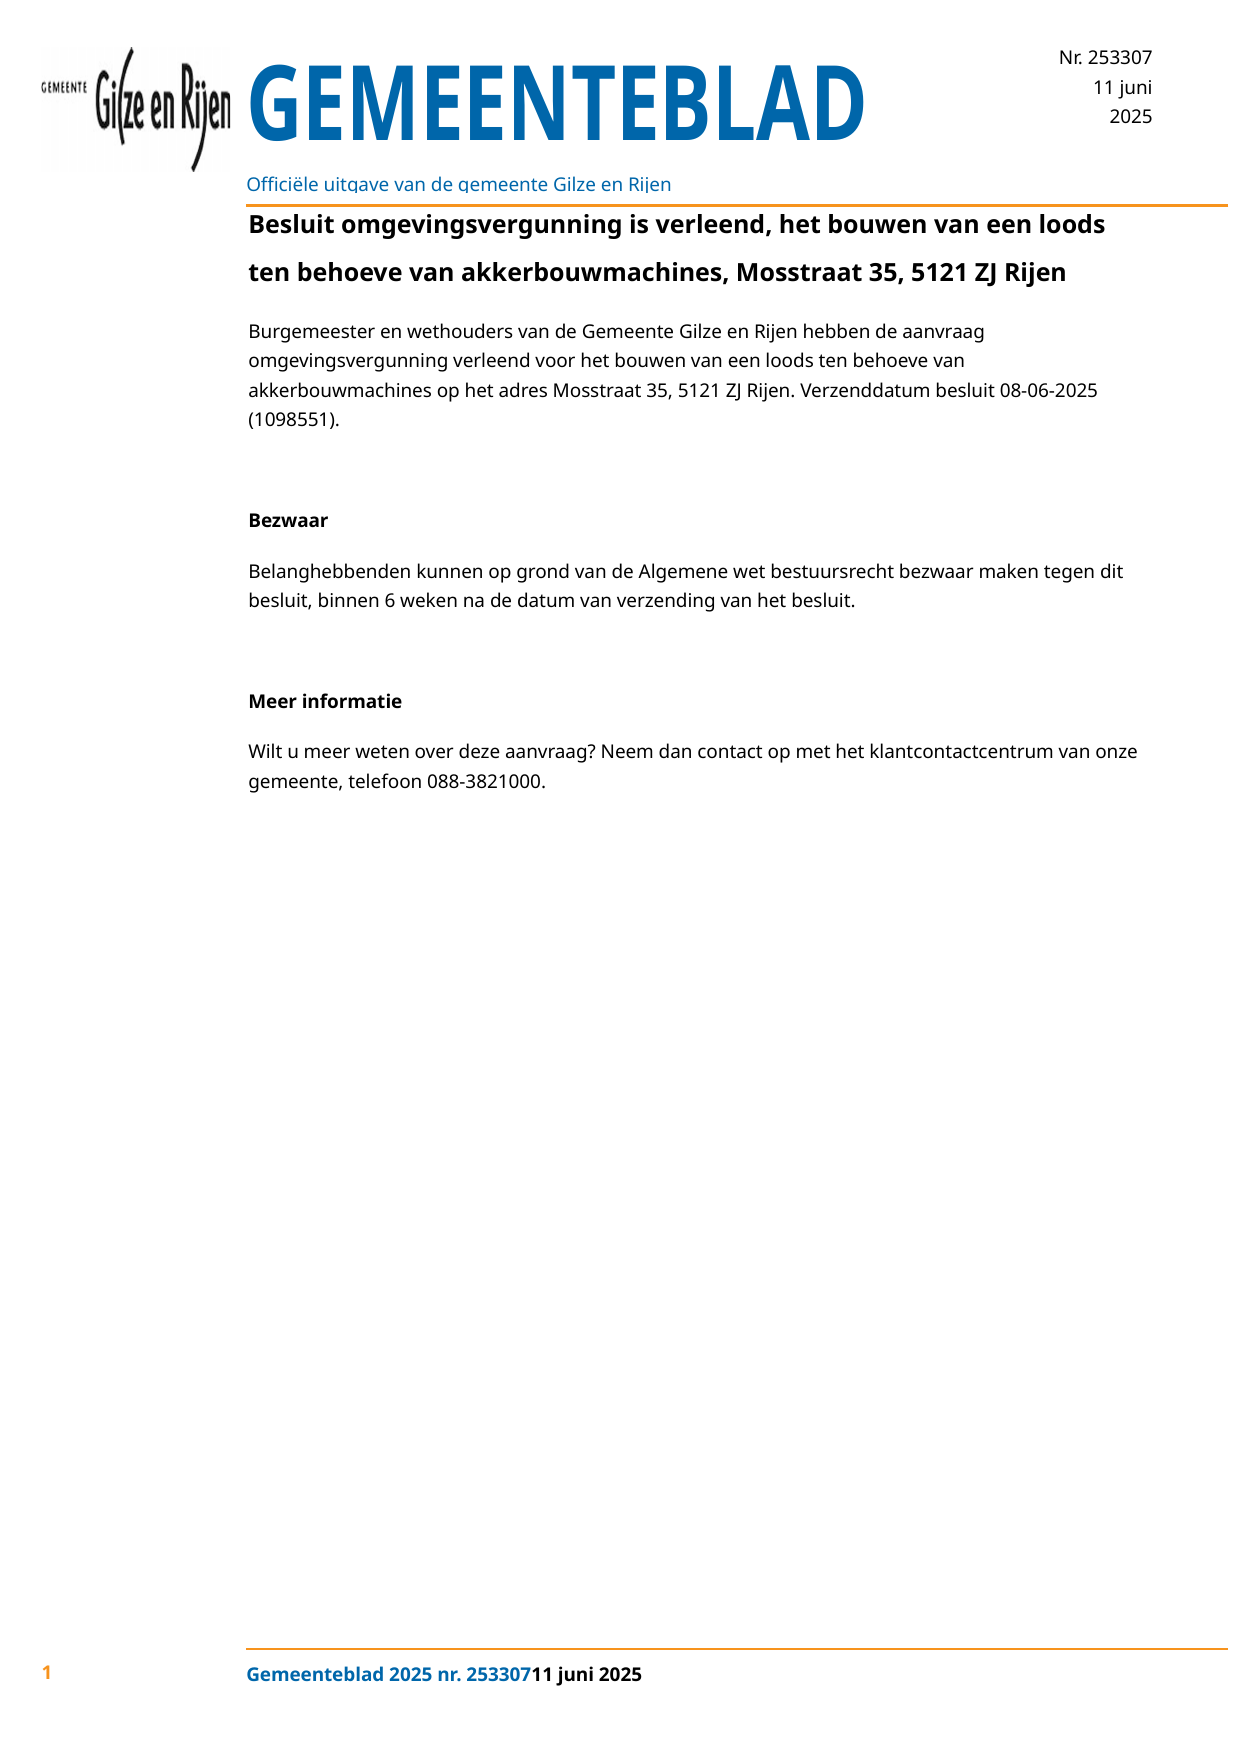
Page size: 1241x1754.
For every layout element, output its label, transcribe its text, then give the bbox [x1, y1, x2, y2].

text Besluit omgevingsvergunning is verleend, het bouwen van een loods ten behoeve van akkerbouwmachines, Mosstraat 35, 5121 ZJ Rijen [248, 207, 1152, 288]
text Burgemeester en wethouders van de Gemeente Gilze en Rijen hebben de aanvraag omgevingsvergunning verleend voor het bouwen van een loods ten behoeve van akkerbouwmachines op het adres Mosstraat 35, 5121 ZJ Rijen. Verzenddatum besluit 08-06-2025 (1098551). [248, 318, 1152, 432]
text Bezwaar [248, 507, 1152, 533]
picture [41, 47, 231, 172]
text Wilt u meer weten over deze aanvraag? Neem dan contact op met het klantcontactcentrum van onze gemeente, telefoon 088-3821000. [248, 739, 1152, 794]
text Belanghebbenden kunnen op grond van de Algemene wet bestuursrecht bezwaar maken tegen dit besluit, binnen 6 weken na de datum van verzending van het besluit. [248, 558, 1152, 613]
text Meer informatie [248, 688, 1152, 714]
